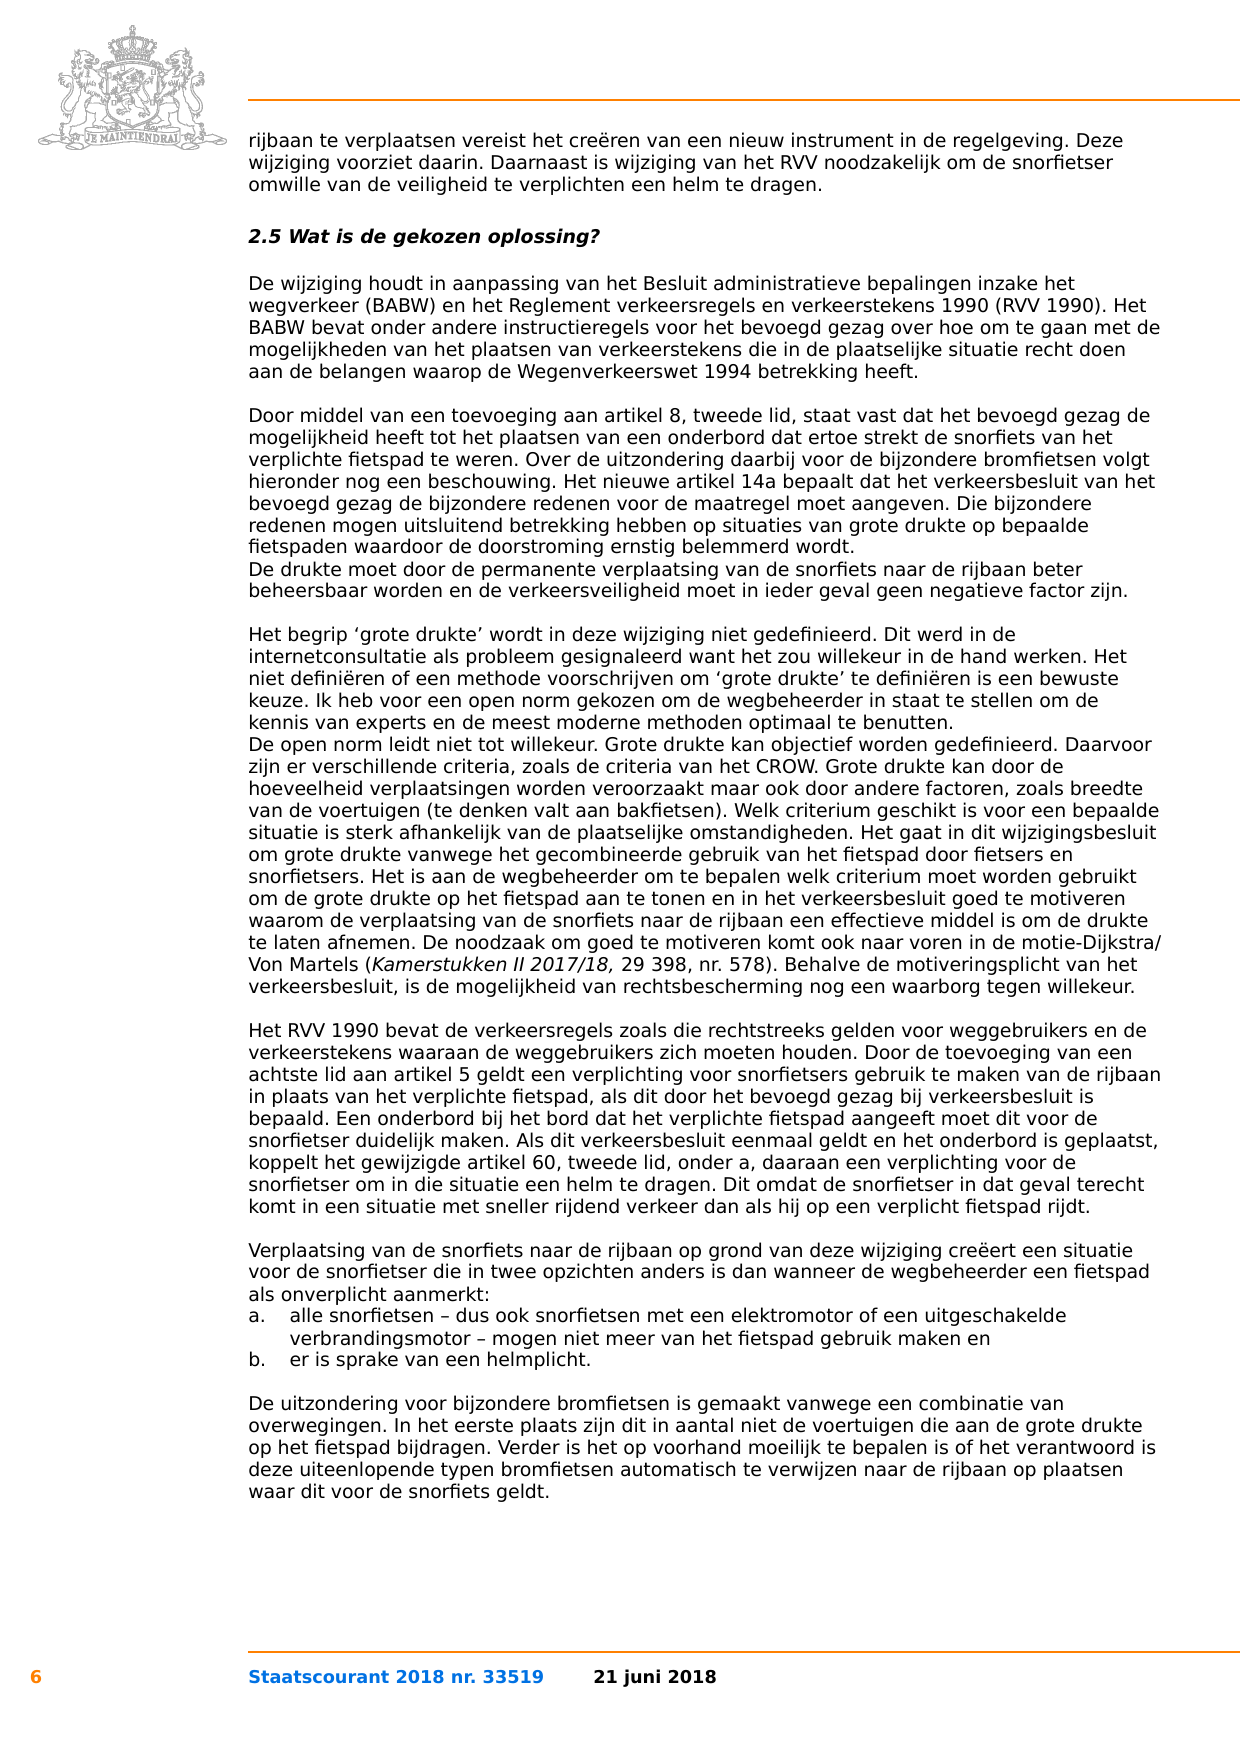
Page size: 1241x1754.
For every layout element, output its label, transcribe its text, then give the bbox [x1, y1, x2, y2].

subtitle 2.5 Wat is de gekozen oplossing? [248, 226, 1163, 248]
text Het RVV 1990 bevat de verkeersregels zoals die rechtstreeks gelden voor weggebruikers en de verkeerstekens waaraan de weggebruikers zich moeten houden. Door de toevoeging van een achtste lid aan artikel 5 geldt een verplichting voor snorfietsers gebruik te maken van de rijbaan in plaats van het verplichte fietspad, als dit door het bevoegd gezag bij verkeersbesluit is bepaald. Een onderbord bij het bord dat het verplichte fietspad aangeeft moet dit voor de snorfietser duidelijk maken. Als dit verkeersbesluit eenmaal geldt en het onderbord is geplaatst, koppelt het gewijzigde artikel 60, tweede lid, onder a, daaraan een verplichting voor de snorfietser om in die situatie een helm te dragen. Dit omdat de snorfietser in dat geval terecht komt in een situatie met sneller rijdend verkeer dan als hij op een verplicht fietspad rijdt. [248, 1020, 1163, 1218]
text De open norm leidt niet tot willekeur. Grote drukte kan objectief worden gedefinieerd. Daarvoor zijn er verschillende criteria, zoals de criteria van het CROW. Grote drukte kan door de hoeveelheid verplaatsingen worden veroorzaakt maar ook door andere factoren, zoals breedte van de voertuigen (te denken valt aan bakfietsen). Welk criterium geschikt is voor een bepaalde situatie is sterk afhankelijk van de plaatselijke omstandigheden. Het gaat in dit wijzigingsbesluit om grote drukte vanwege het gecombineerde gebruik van het fietspad door fietsers en snorfietsers. Het is aan de wegbeheerder om te bepalen welk criterium moet worden gebruikt om de grote drukte op het fietspad aan te tonen en in het verkeersbesluit goed te motiveren waarom de verplaatsing van de snorfiets naar de rijbaan een effectieve middel is om de drukte te laten afnemen. De noodzaak om goed te motiveren komt ook naar voren in de motie-Dijkstra/ Von Martels (Kamerstukken II 2017/18, 29 398, nr. 578). Behalve de motiveringsplicht van het verkeersbesluit, is de mogelijkheid van rechtsbescherming nog een waarborg tegen willekeur. [248, 734, 1163, 998]
text b. er is sprake van een helmplicht. [248, 1349, 1163, 1371]
text De drukte moet door de permanente verplaatsing van de snorfiets naar de rijbaan beter beheersbaar worden en de verkeersveiligheid moet in ieder geval geen negatieve factor zijn. [248, 558, 1163, 602]
text Verplaatsing van de snorfiets naar de rijbaan op grond van deze wijziging creëert een situatie voor de snorfietser die in twee opzichten anders is dan wanneer de wegbeheerder een fietspad als onverplicht aanmerkt: [248, 1239, 1163, 1305]
text Het begrip ‘grote drukte’ wordt in deze wijziging niet gedefinieerd. Dit werd in de internetconsultatie als probleem gesignaleerd want het zou willekeur in de hand werken. Het niet definiëren of een methode voorschrijven om ‘grote drukte’ te definiëren is een bewuste keuze. Ik heb voor een open norm gekozen om de wegbeheerder in staat te stellen om de kennis van experts en de meest moderne methoden optimaal te benutten. [248, 624, 1163, 734]
text rijbaan te verplaatsen vereist het creëren van een nieuw instrument in de regelgeving. Deze wijziging voorziet daarin. Daarnaast is wijziging van het RVV noodzakelijk om de snorfietser omwille van de veiligheid te verplichten een helm te dragen. [248, 130, 1163, 196]
text a. alle snorfietsen – dus ook snorfietsen met een elektromotor of een uitgeschakelde verbrandingsmotor – mogen niet meer van het fietspad gebruik maken en [248, 1305, 1163, 1349]
text Door middel van een toevoeging aan artikel 8, tweede lid, staat vast dat het bevoegd gezag de mogelijkheid heeft tot het plaatsen van een onderbord dat ertoe strekt de snorfiets van het verplichte fietspad te weren. Over de uitzondering daarbij voor de bijzondere bromfietsen volgt hieronder nog een beschouwing. Het nieuwe artikel 14a bepaalt dat het verkeersbesluit van het bevoegd gezag de bijzondere redenen voor de maatregel moet aangeven. Die bijzondere redenen mogen uitsluitend betrekking hebben op situaties van grote drukte op bepaalde fietspaden waardoor de doorstroming ernstig belemmerd wordt. [248, 404, 1163, 558]
text De wijziging houdt in aanpassing van het Besluit administratieve bepalingen inzake het wegverkeer (BABW) en het Reglement verkeersregels en verkeerstekens 1990 (RVV 1990). Het BABW bevat onder andere instructieregels voor het bevoegd gezag over hoe om te gaan met de mogelijkheden van het plaatsen van verkeerstekens die in de plaatselijke situatie recht doen aan de belangen waarop de Wegenverkeerswet 1994 betrekking heeft. [248, 273, 1163, 383]
text De uitzondering voor bijzondere bromfietsen is gemaakt vanwege een combinatie van overwegingen. In het eerste plaats zijn dit in aantal niet de voertuigen die aan de grote drukte op het fietspad bijdragen. Verder is het op voorhand moeilijk te bepalen is of het verantwoord is deze uiteenlopende typen bromfietsen automatisch te verwijzen naar de rijbaan op plaatsen waar dit voor de snorfiets geldt. [248, 1393, 1163, 1503]
picture [38, 25, 227, 150]
